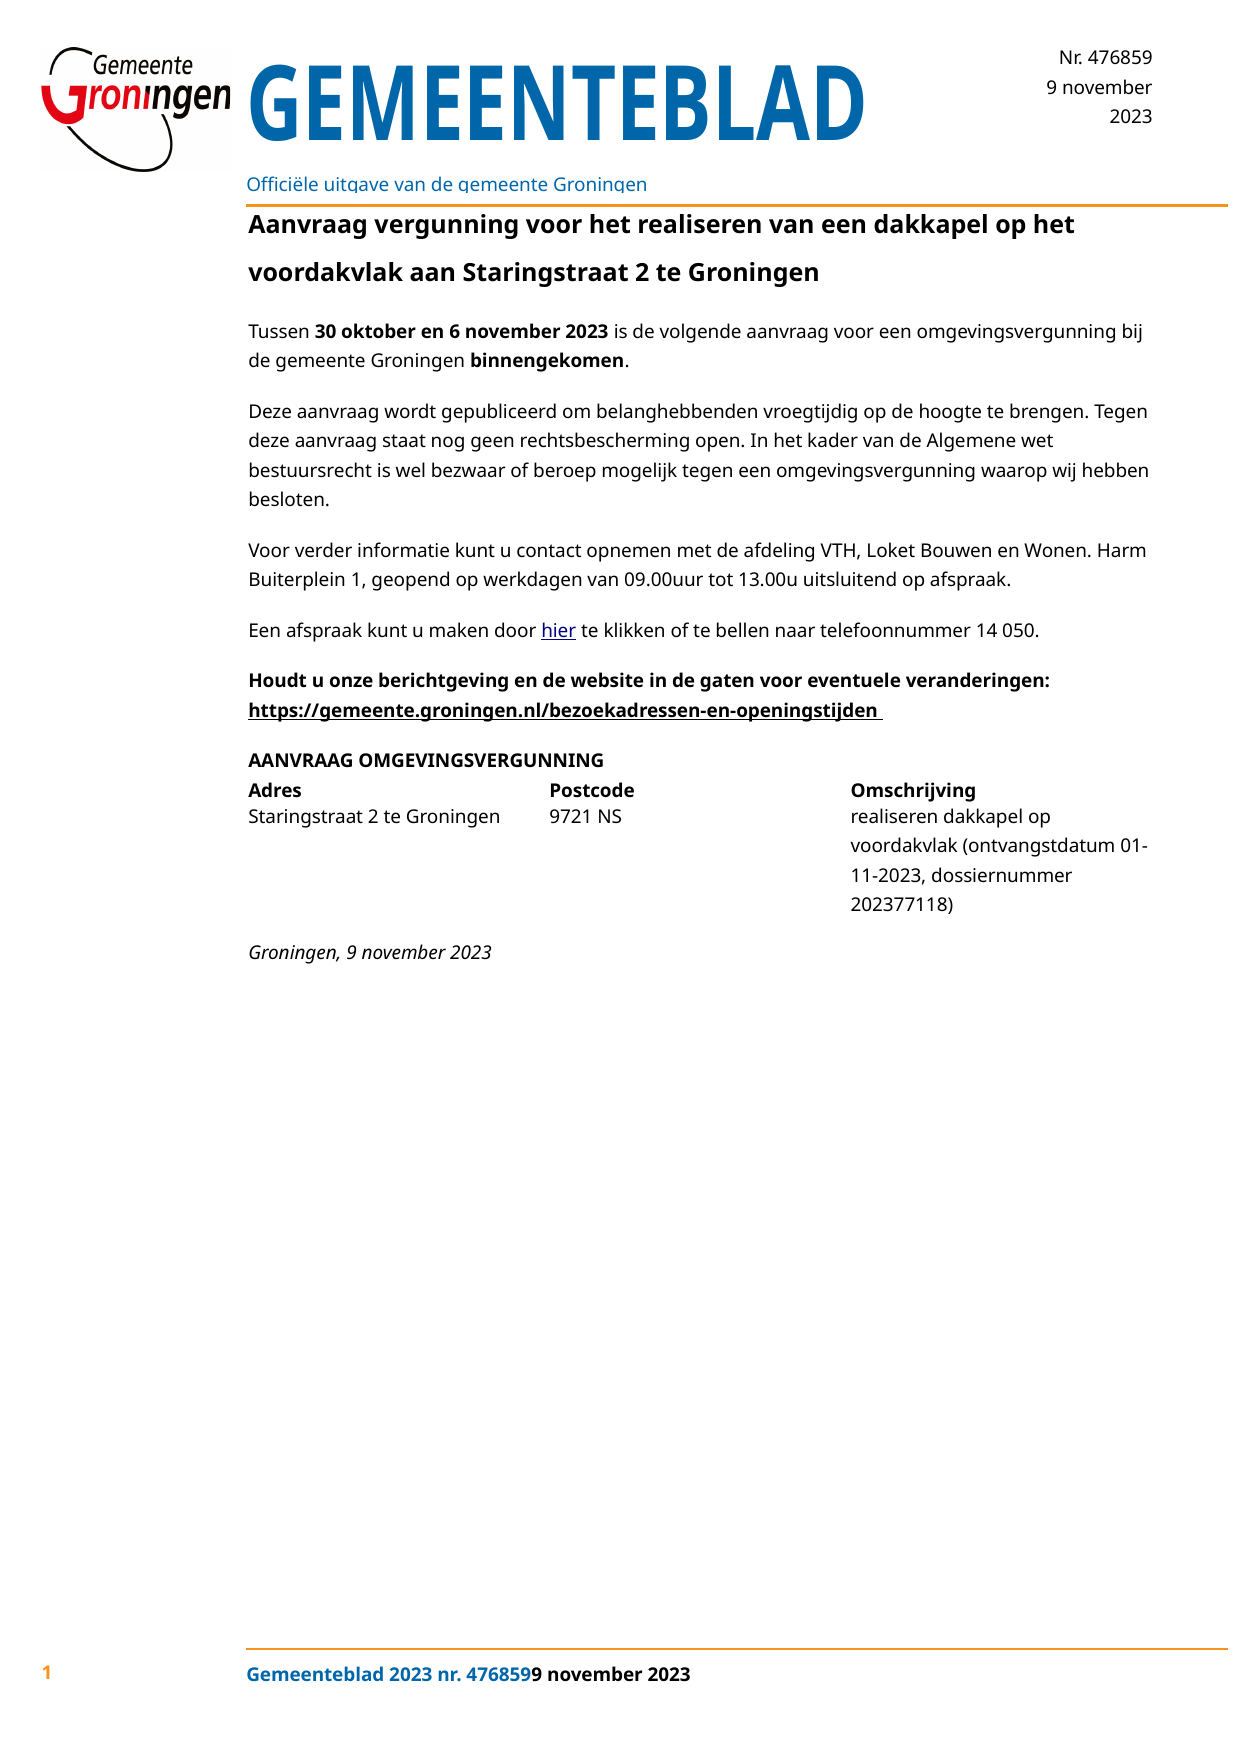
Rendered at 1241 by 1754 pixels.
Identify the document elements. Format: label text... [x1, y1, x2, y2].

text Groningen, 9 november 2023 [248, 939, 1152, 964]
text Deze aanvraag wordt gepubliceerd om belanghebbenden vroegtijdig op de hoogte te brengen. Tegen deze aanvraag staat nog geen rechtsbescherming open. In het kader van de Algemene wet bestuursrecht is wel bezwaar of beroep mogelijk tegen een omgevingsvergunning waarop wij hebben besloten. [248, 398, 1152, 512]
text Tussen 30 oktober en 6 november 2023 is de volgende aanvraag voor een omgevingsvergunning bij de gemeente Groningen binnengekomen. [248, 318, 1152, 373]
text Houdt u onze berichtgeving en de website in de gaten voor eventuele veranderingen: https://gemeente.groningen.nl/bezoekadressen-en-openingstijden [248, 667, 1152, 723]
table_header Omschrijving [850, 777, 1152, 803]
text Voor verder informatie kunt u contact opnemen met de afdeling VTH, Loket Bouwen en Wonen. Harm Buiterplein 1, geopend op werkdagen van 09.00uur tot 13.00u uitsluitend op afspraak. [248, 537, 1152, 592]
table_cell Staringstraat 2 te Groningen [248, 803, 549, 917]
table_cell realiseren dakkapel op voordakvlak (ontvangstdatum 01-11-2023, dossiernummer 202377118) [850, 803, 1152, 917]
text Aanvraag vergunning voor het realiseren van een dakkapel op het voordakvlak aan Staringstraat 2 te Groningen [248, 207, 1152, 288]
picture [41, 47, 231, 172]
text AANVRAAG OMGEVINGSVERGUNNING [248, 747, 1152, 773]
text Een afspraak kunt u maken door hier te klikken of te bellen naar telefoonnummer 14 050. [248, 617, 1152, 643]
table_header Postcode [549, 777, 850, 803]
table_header Adres [248, 777, 549, 803]
table_cell 9721 NS [549, 803, 850, 917]
